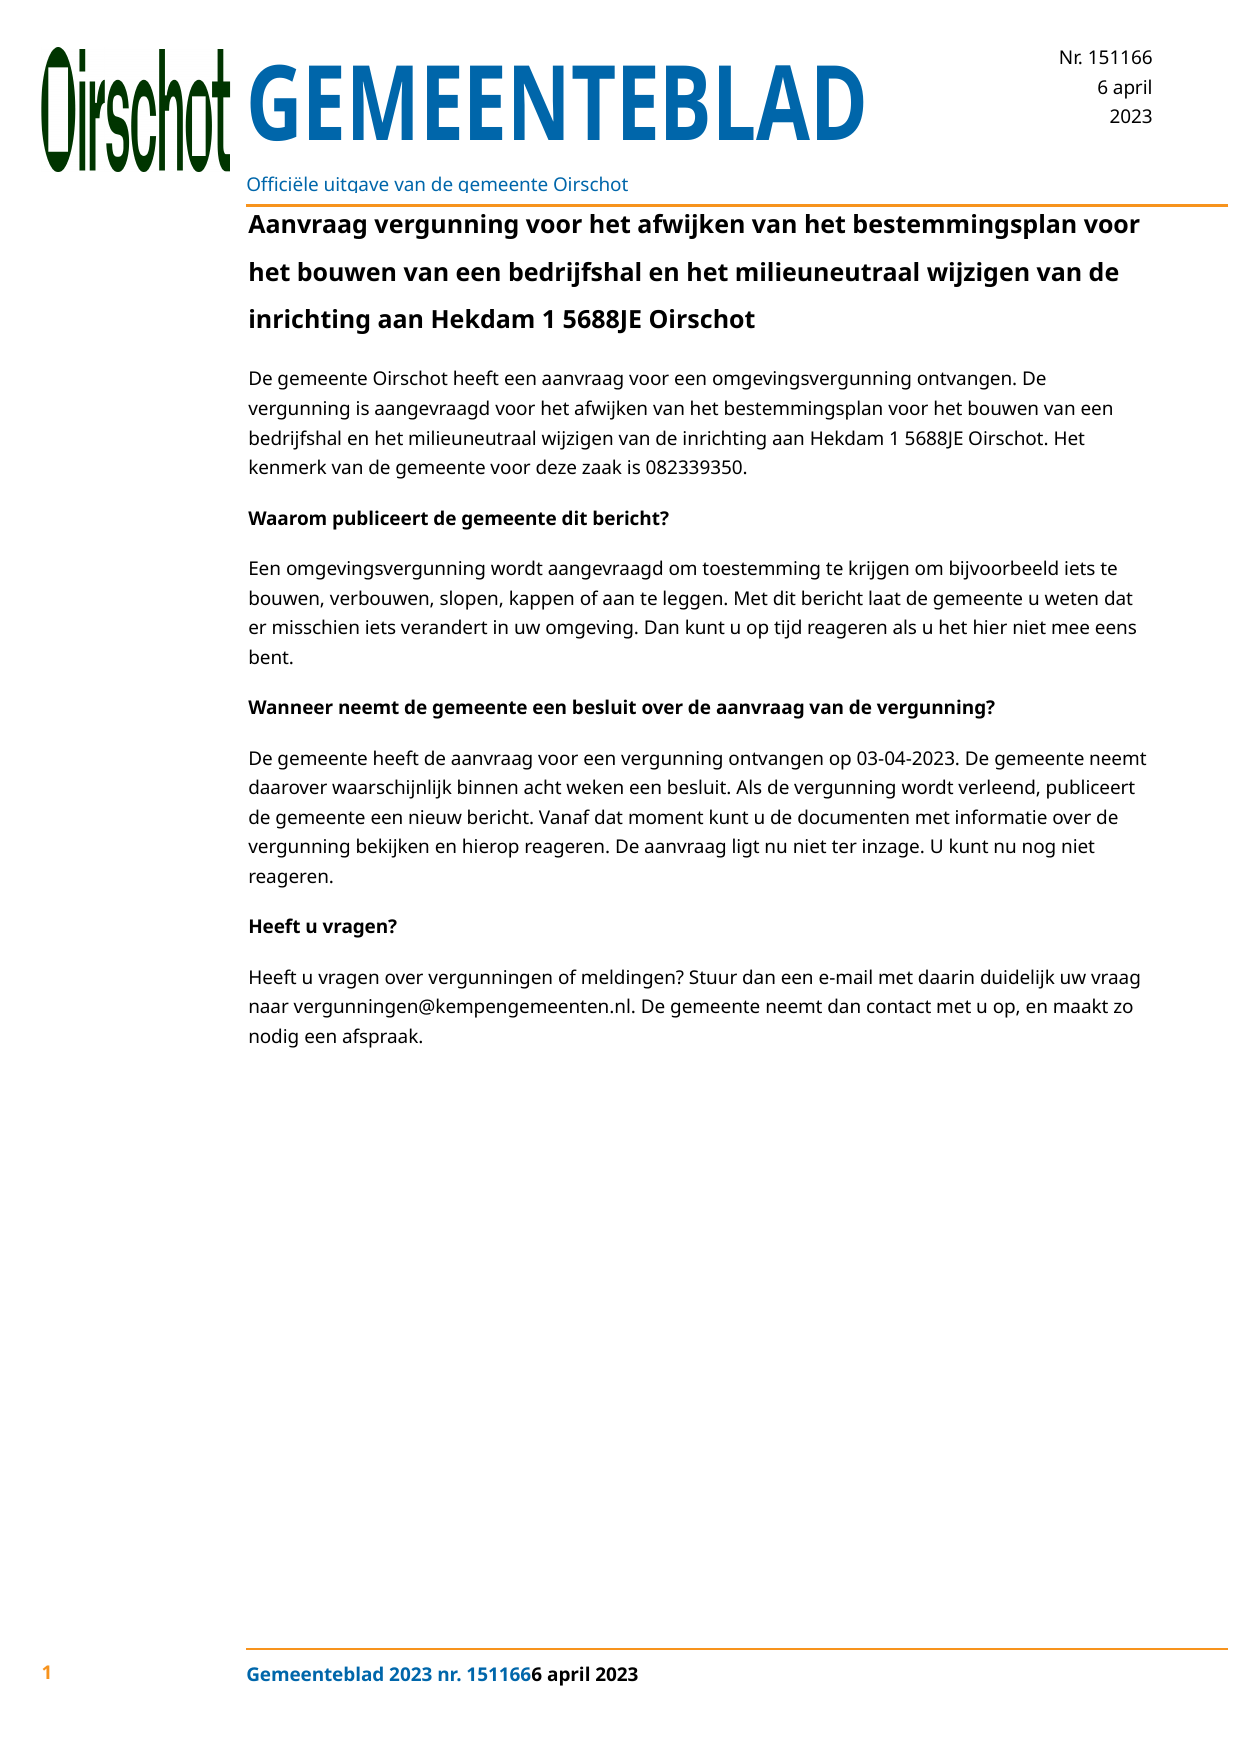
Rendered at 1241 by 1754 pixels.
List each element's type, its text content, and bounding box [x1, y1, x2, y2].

text Een omgevingsvergunning wordt aangevraagd om toestemming te krijgen om bijvoorbeeld iets te bouwen, verbouwen, slopen, kappen of aan te leggen. Met dit bericht laat de gemeente u weten dat er misschien iets verandert in uw omgeving. Dan kunt u op tijd reageren als u het hier niet mee eens bent. [248, 555, 1152, 669]
text Wanneer neemt de gemeente een besluit over de aanvraag van de vergunning? [248, 694, 1152, 720]
text De gemeente Oirschot heeft een aanvraag voor een omgevingsvergunning ontvangen. De vergunning is aangevraagd voor het afwijken van het bestemmingsplan voor het bouwen van een bedrijfshal en het milieuneutraal wijzigen van de inrichting aan Hekdam 1 5688JE Oirschot. Het kenmerk van de gemeente voor deze zaak is 082339350. [248, 366, 1152, 480]
text Aanvraag vergunning voor het afwijken van het bestemmingsplan voor het bouwen van een bedrijfshal en het milieuneutraal wijzigen van de inrichting aan Hekdam 1 5688JE Oirschot [248, 207, 1152, 336]
text Heeft u vragen? [248, 913, 1152, 939]
text De gemeente heeft de aanvraag voor een vergunning ontvangen op 03-04-2023. De gemeente neemt daarover waarschijnlijk binnen acht weken een besluit. Als de vergunning wordt verleend, publiceert de gemeente een nieuw bericht. Vanaf dat moment kunt u de documenten met informatie over de vergunning bekijken en hierop reageren. De aanvraag ligt nu niet ter inzage. U kunt nu nog niet reageren. [248, 745, 1152, 889]
picture [41, 47, 231, 172]
text Waarom publiceert de gemeente dit bericht? [248, 505, 1152, 530]
text Heeft u vragen over vergunningen of meldingen? Stuur dan een e-mail met daarin duidelijk uw vraag naar vergunningen@kempengemeenten.nl. De gemeente neemt dan contact met u op, en maakt zo nodig een afspraak. [248, 964, 1152, 1049]
